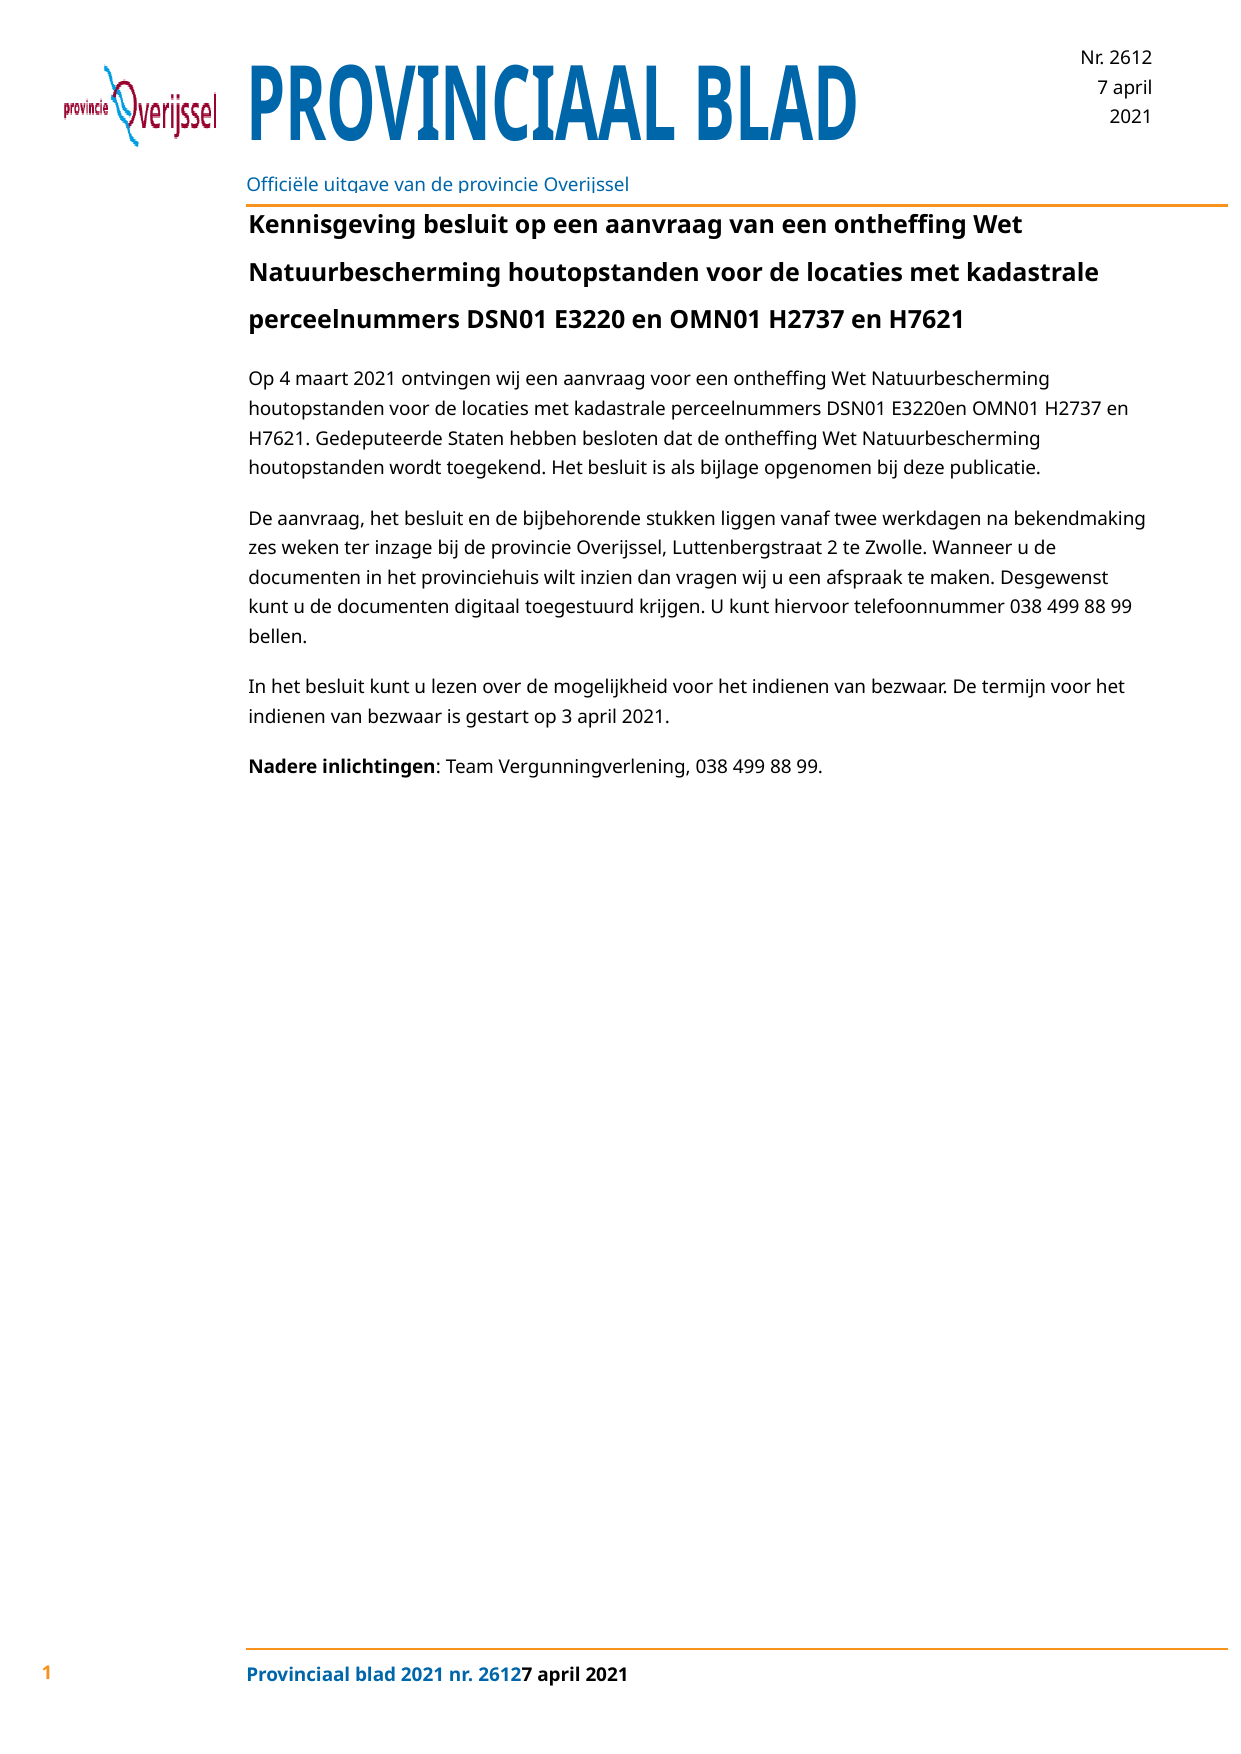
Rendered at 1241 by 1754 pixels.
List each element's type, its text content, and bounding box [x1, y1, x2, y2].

picture [41, 47, 231, 172]
text De aanvraag, het besluit en de bijbehorende stukken liggen vanaf twee werkdagen na bekendmaking zes weken ter inzage bij de provincie Overijssel, Luttenbergstraat 2 te Zwolle. Wanneer u de documenten in het provinciehuis wilt inzien dan vragen wij u een afspraak te maken. Desgewenst kunt u de documenten digitaal toegestuurd krijgen. U kunt hiervoor telefoonnummer 038 499 88 99 bellen. [248, 505, 1152, 649]
text Op 4 maart 2021 ontvingen wij een aanvraag voor een ontheffing Wet Natuurbescherming houtopstanden voor de locaties met kadastrale perceelnummers DSN01 E3220en OMN01 H2737 en H7621. Gedeputeerde Staten hebben besloten dat de ontheffing Wet Natuurbescherming houtopstanden wordt toegekend. Het besluit is als bijlage opgenomen bij deze publicatie. [248, 366, 1152, 480]
text In het besluit kunt u lezen over de mogelijkheid voor het indienen van bezwaar. De termijn voor het indienen van bezwaar is gestart op 3 april 2021. [248, 673, 1152, 729]
text Kennisgeving besluit op een aanvraag van een ontheffing Wet Natuurbescherming houtopstanden voor de locaties met kadastrale perceelnummers DSN01 E3220 en OMN01 H2737 en H7621 [248, 207, 1152, 336]
text Nadere inlichtingen: Team Vergunningverlening, 038 499 88 99. [248, 753, 1152, 779]
